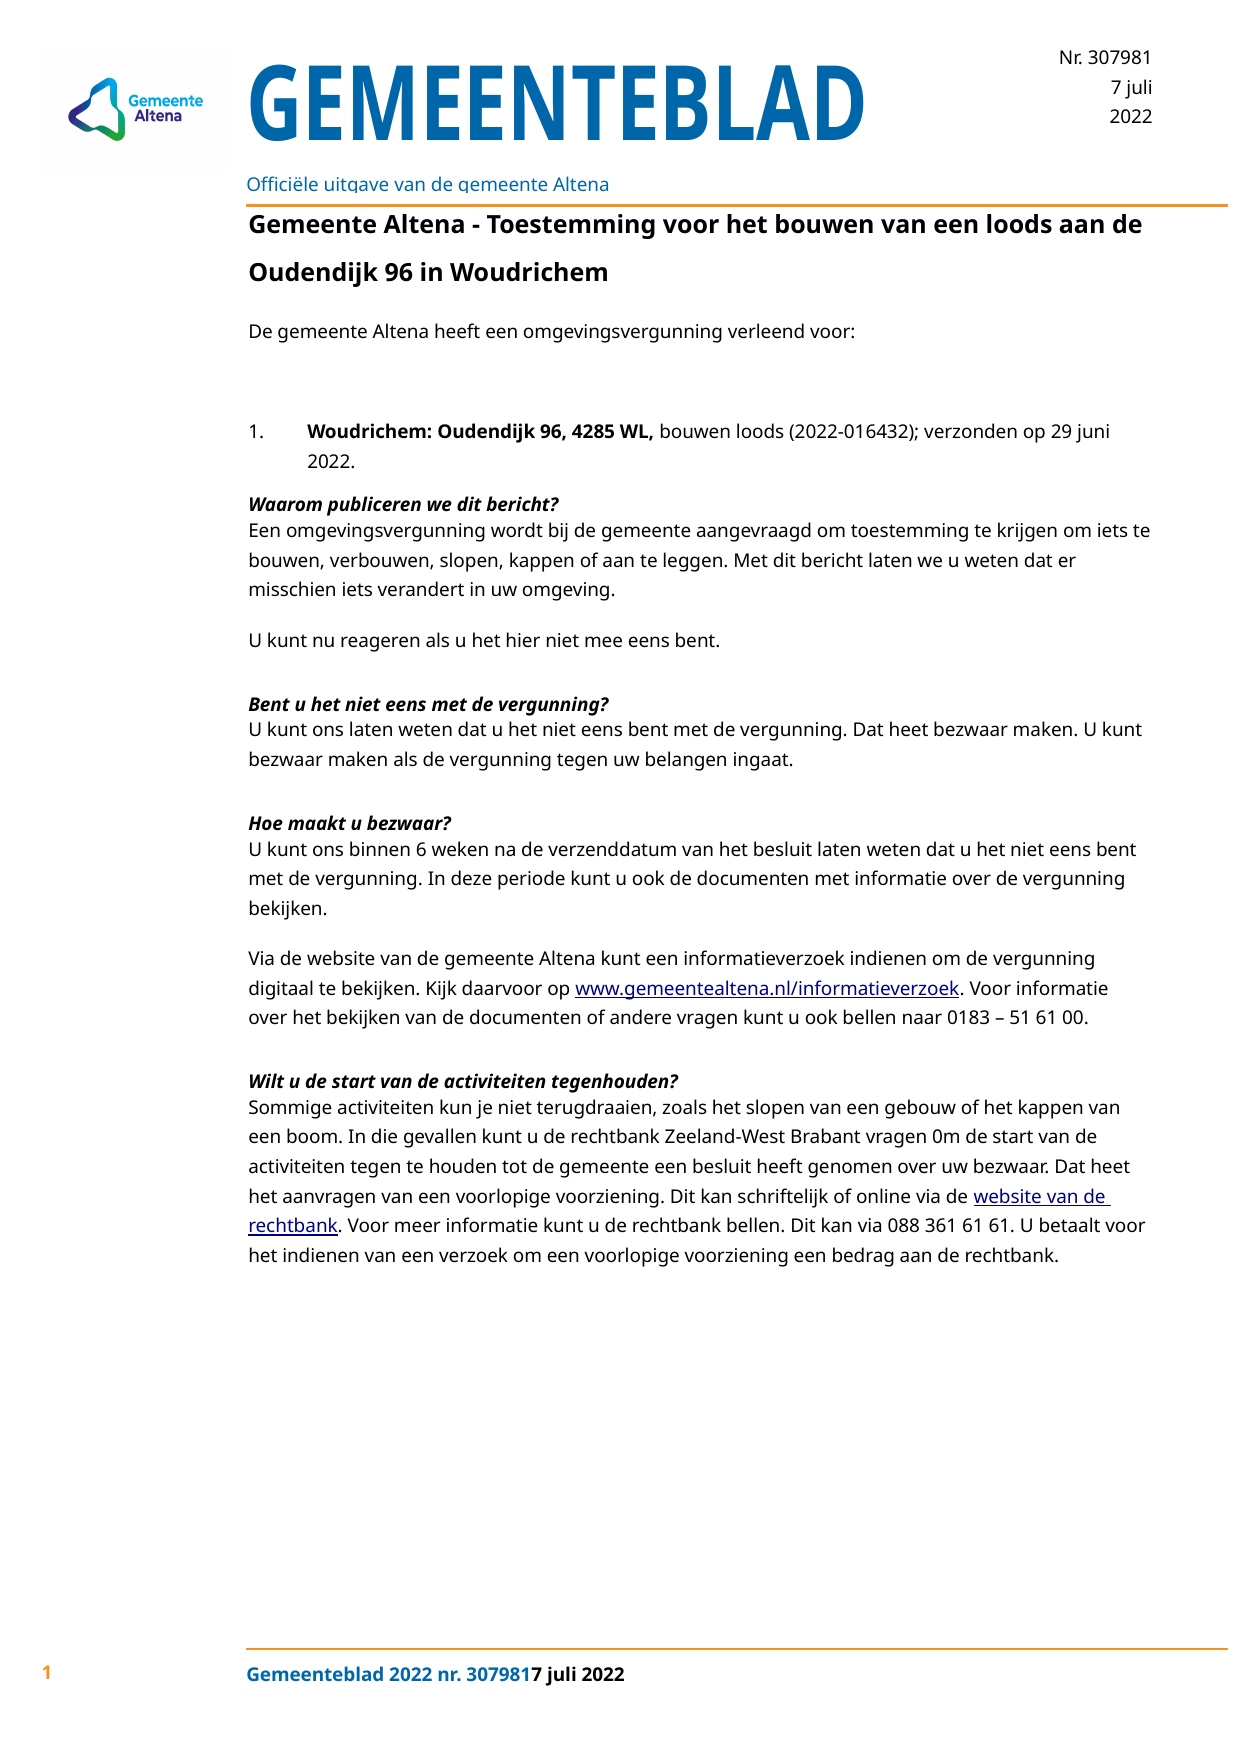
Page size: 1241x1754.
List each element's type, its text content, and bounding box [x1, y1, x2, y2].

text Hoe maakt u bezwaar? [248, 810, 1152, 836]
text U kunt ons binnen 6 weken na de verzenddatum van het besluit laten weten dat u het niet eens bent met de vergunning. In deze periode kunt u ook de documenten met informatie over de vergunning bekijken. [248, 836, 1152, 921]
text Gemeente Altena - Toestemming voor het bouwen van een loods aan de Oudendijk 96 in Woudrichem [248, 207, 1152, 288]
text Wilt u de start van de activiteiten tegenhouden? [248, 1068, 1152, 1094]
picture [41, 47, 231, 172]
text U kunt nu reageren als u het hier niet mee eens bent. [248, 627, 1152, 652]
text U kunt ons laten weten dat u het niet eens bent met de vergunning. Dat heet bezwaar maken. U kunt bezwaar maken als de vergunning tegen uw belangen ingaat. [248, 716, 1152, 772]
text Een omgevingsvergunning wordt bij de gemeente aangevraagd om toestemming te krijgen om iets te bouwen, verbouwen, slopen, kappen of aan te leggen. Met dit bericht laten we u weten dat er misschien iets verandert in uw omgeving. [248, 517, 1152, 602]
text Via de website van de gemeente Altena kunt een informatieverzoek indienen om de vergunning digitaal te bekijken. Kijk daarvoor op www.gemeentealtena.nl/informatieverzoek. Voor informatie over het bekijken van de documenten of andere vragen kunt u ook bellen naar 0183 – 51 61 00. [248, 945, 1152, 1030]
text Sommige activiteiten kun je niet terugdraaien, zoals het slopen van een gebouw of het kappen van een boom. In die gevallen kunt u de rechtbank Zeeland-West Brabant vragen 0m de start van de activiteiten tegen te houden tot de gemeente een besluit heeft genomen over uw bezwaar. Dat heet het aanvragen van een voorlopige voorziening. Dit kan schriftelijk of online via de website van de rechtbank. Voor meer informatie kunt u de rechtbank bellen. Dit kan via 088 361 61 61. U betaalt voor het indienen van een verzoek om een voorlopige voorziening een bedrag aan de rechtbank. [248, 1094, 1152, 1268]
list Woudrichem: Oudendijk 96, 4285 WL, bouwen loods (2022-016432); verzonden op 29 juni 2022. [248, 419, 1152, 474]
text Waarom publiceren we dit bericht? [248, 491, 1152, 517]
text Bent u het niet eens met de vergunning? [248, 691, 1152, 716]
text De gemeente Altena heeft een omgevingsvergunning verleend voor: [248, 318, 1152, 344]
